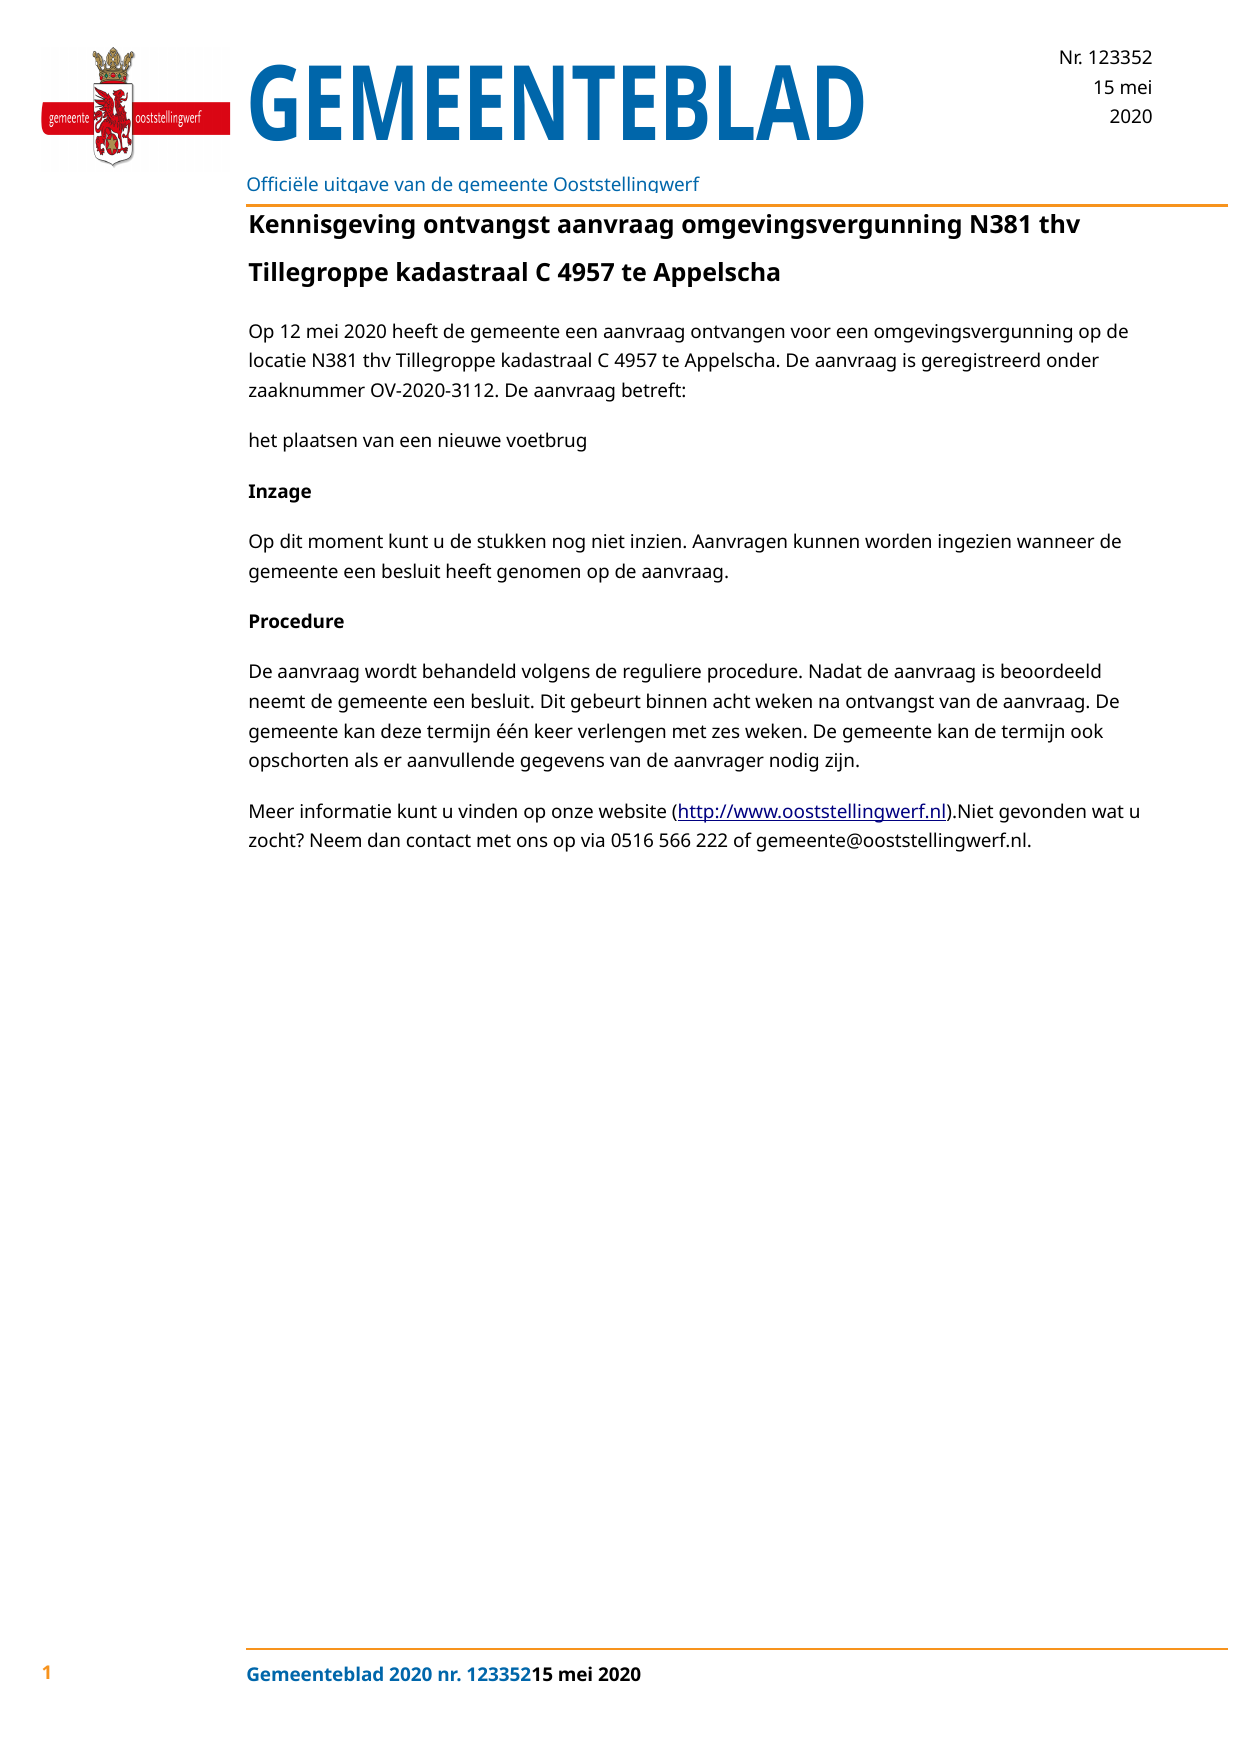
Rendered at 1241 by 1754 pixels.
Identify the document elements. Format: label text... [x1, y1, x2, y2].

text Meer informatie kunt u vinden op onze website (http://www.ooststellingwerf.nl).Niet gevonden wat u zocht? Neem dan contact met ons op via 0516 566 222 of gemeente@ooststellingwerf.nl. [248, 798, 1152, 853]
text Procedure [248, 608, 1152, 634]
text Op dit moment kunt u de stukken nog niet inzien. Aanvragen kunnen worden ingezien wanneer de gemeente een besluit heeft genomen op de aanvraag. [248, 528, 1152, 584]
picture [41, 47, 231, 172]
text het plaatsen van een nieuwe voetbrug [248, 427, 1152, 453]
text Kennisgeving ontvangst aanvraag omgevingsvergunning N381 thv Tillegroppe kadastraal C 4957 te Appelscha [248, 207, 1152, 288]
text Op 12 mei 2020 heeft de gemeente een aanvraag ontvangen voor een omgevingsvergunning op de locatie N381 thv Tillegroppe kadastraal C 4957 te Appelscha. De aanvraag is geregistreerd onder zaaknummer OV-2020-3112. De aanvraag betreft: [248, 318, 1152, 403]
text Inzage [248, 478, 1152, 504]
text De aanvraag wordt behandeld volgens de reguliere procedure. Nadat de aanvraag is beoordeeld neemt de gemeente een besluit. Dit gebeurt binnen acht weken na ontvangst van de aanvraag. De gemeente kan deze termijn één keer verlengen met zes weken. De gemeente kan de termijn ook opschorten als er aanvullende gegevens van de aanvrager nodig zijn. [248, 659, 1152, 773]
